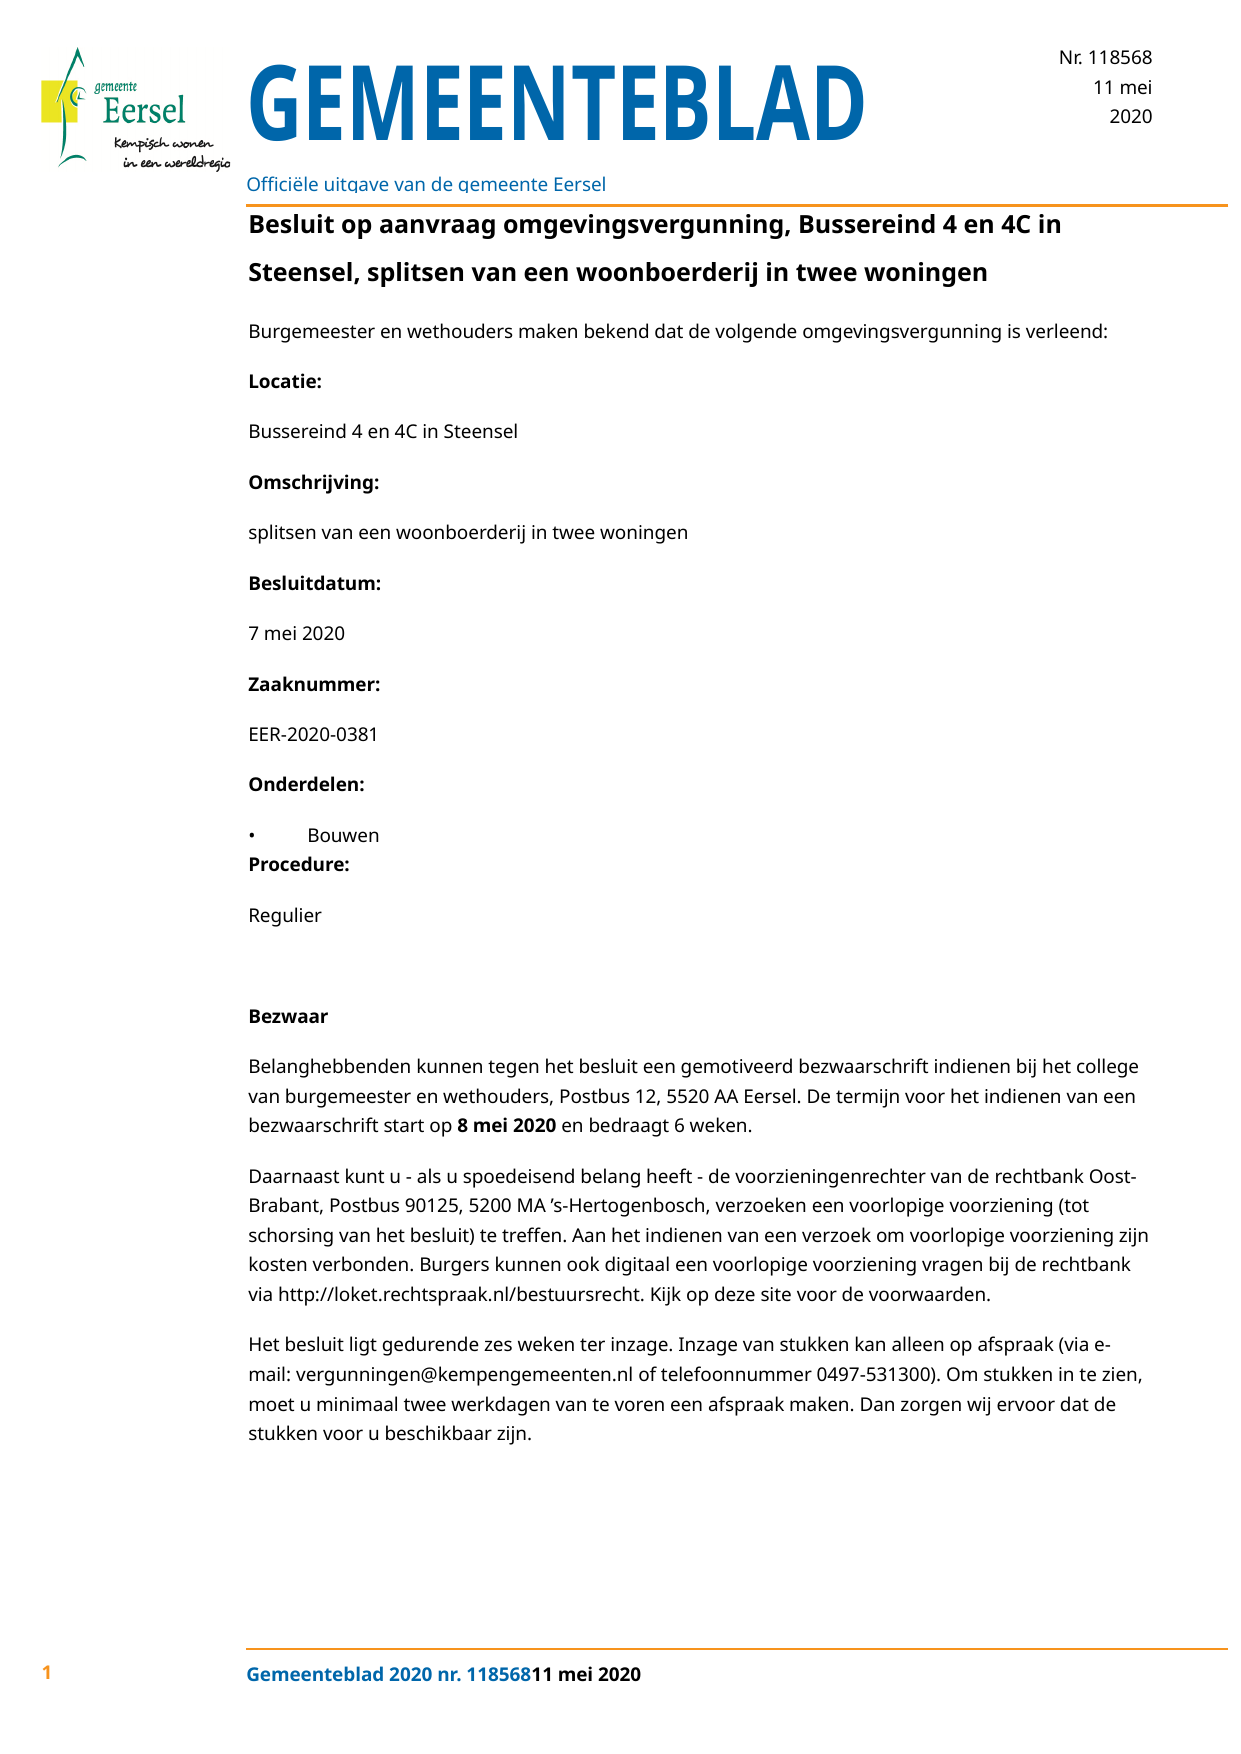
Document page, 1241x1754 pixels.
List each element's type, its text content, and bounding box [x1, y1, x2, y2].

text Bussereind 4 en 4C in Steensel [248, 419, 1152, 444]
text Onderdelen: [248, 772, 1152, 797]
text Burgemeester en wethouders maken bekend dat de volgende omgevingsvergunning is verleend: [248, 318, 1152, 344]
text Belanghebbenden kunnen tegen het besluit een gemotiveerd bezwaarschrift indienen bij het college van burgemeester en wethouders, Postbus 12, 5520 AA Eersel. De termijn voor het indienen van een bezwaarschrift start op 8 mei 2020 en bedraagt 6 weken. [248, 1053, 1152, 1138]
text Zaaknummer: [248, 671, 1152, 697]
list Bouwen [248, 822, 1152, 848]
text Besluit op aanvraag omgevingsvergunning, Bussereind 4 en 4C in Steensel, splitsen van een woonboerderij in twee woningen [248, 207, 1152, 288]
text Daarnaast kunt u - als u spoedeisend belang heeft - de voorzieningenrechter van de rechtbank Oost-Brabant, Postbus 90125, 5200 MA ’s-Hertogenbosch, verzoeken een voorlopige voorziening (tot schorsing van het besluit) te treffen. Aan het indienen van een verzoek om voorlopige voorziening zijn kosten verbonden. Burgers kunnen ook digitaal een voorlopige voorziening vragen bij de rechtbank via http://loket.rechtspraak.nl/bestuursrecht. Kijk op deze site voor de voorwaarden. [248, 1163, 1152, 1307]
picture [41, 47, 231, 172]
text Procedure: [248, 852, 1152, 877]
text Regulier [248, 902, 1152, 928]
text Locatie: [248, 368, 1152, 394]
text splitsen van een woonboerderij in twee woningen [248, 519, 1152, 545]
text 7 mei 2020 [248, 620, 1152, 646]
text EER-2020-0381 [248, 721, 1152, 747]
text Bezwaar [248, 1003, 1152, 1029]
text Het besluit ligt gedurende zes weken ter inzage. Inzage van stukken kan alleen op afspraak (via e-mail: vergunningen@kempengemeenten.nl of telefoonnummer 0497-531300). Om stukken in te zien, moet u minimaal twee werkdagen van te voren een afspraak maken. Dan zorgen wij ervoor dat de stukken voor u beschikbaar zijn. [248, 1332, 1152, 1446]
text Omschrijving: [248, 469, 1152, 495]
text Besluitdatum: [248, 570, 1152, 596]
